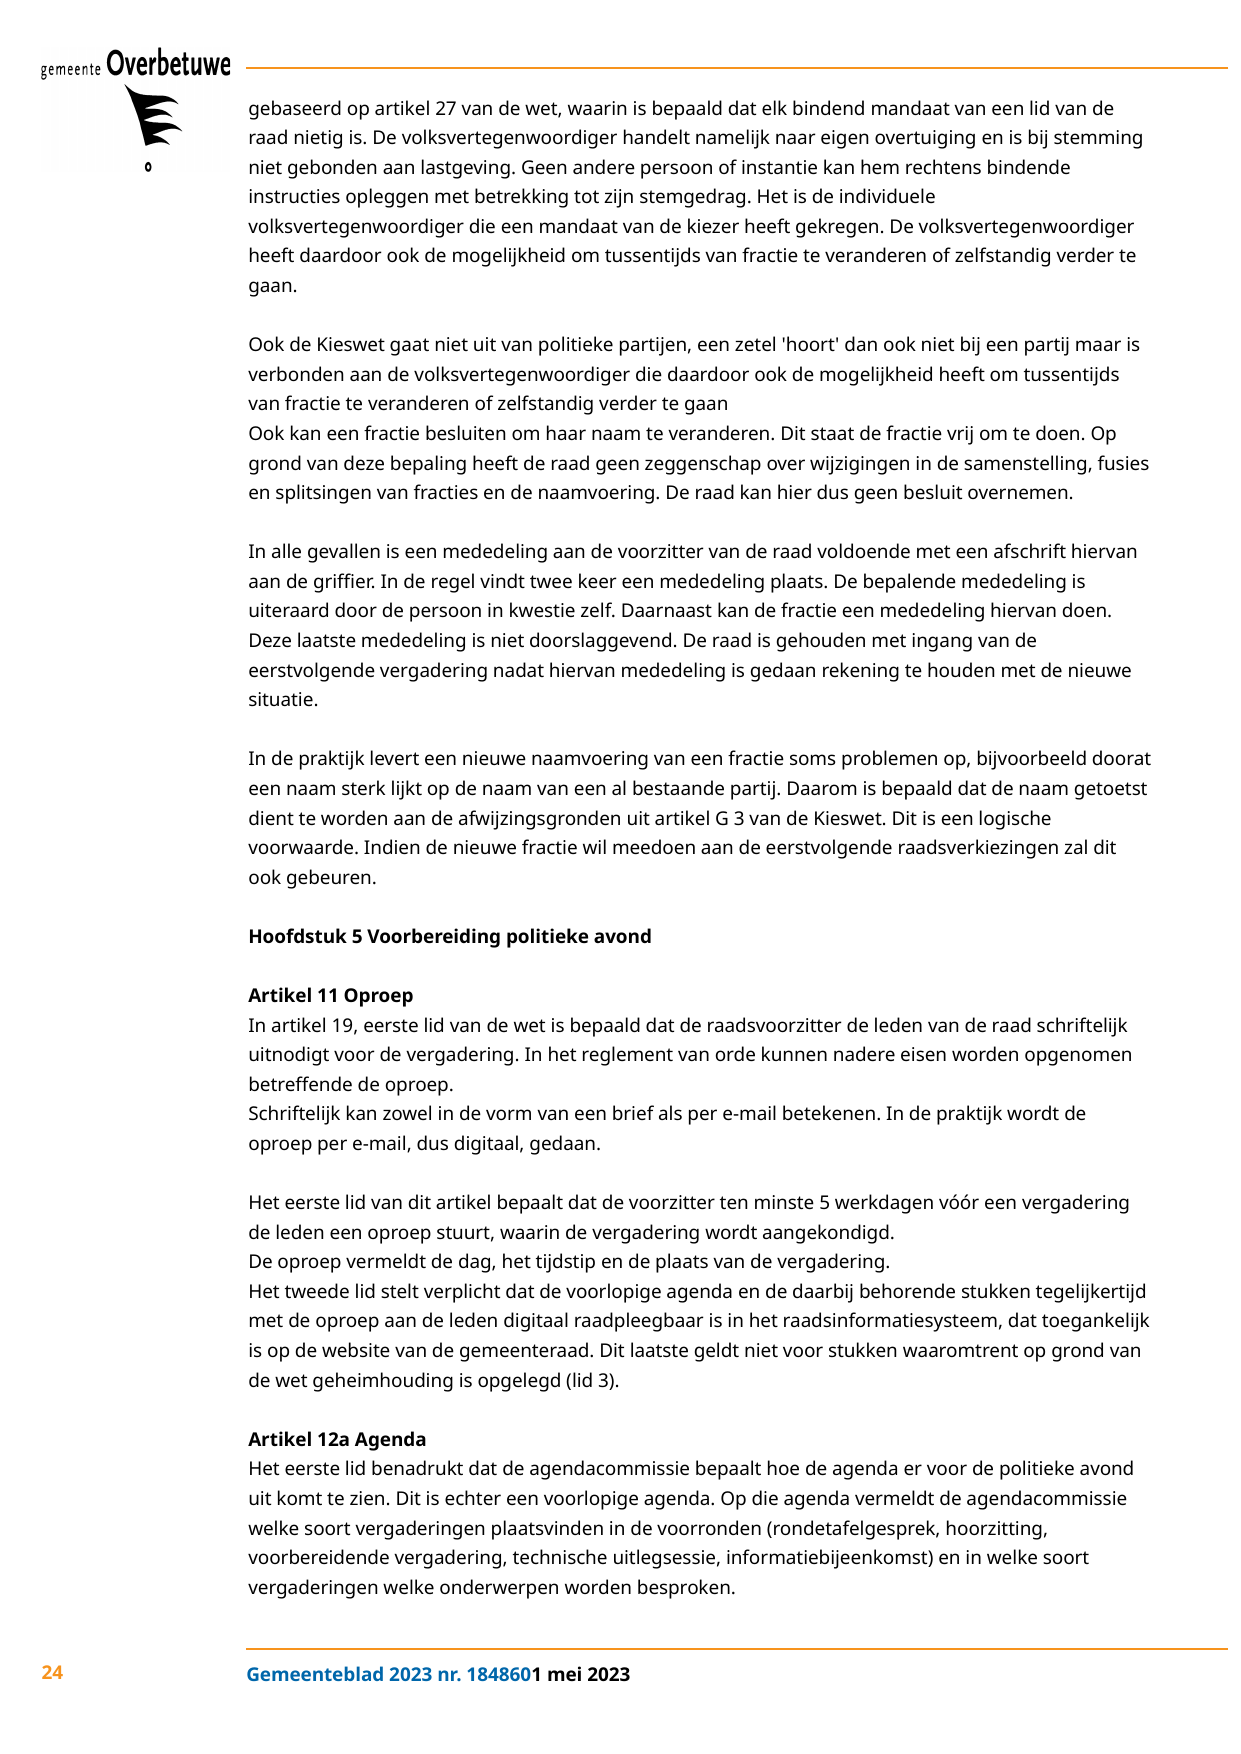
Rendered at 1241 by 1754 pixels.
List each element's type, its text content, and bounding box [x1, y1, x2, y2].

text De oproep vermeldt de dag, het tijdstip en de plaats van de vergadering. [248, 1248, 1152, 1274]
text In artikel 19, eerste lid van de wet is bepaald dat de raadsvoorzitter de leden van de raad schriftelijk uitnodigt voor de vergadering. In het reglement van orde kunnen nadere eisen worden opgenomen betreffende de oproep. [248, 1012, 1152, 1097]
text In alle gevallen is een mededeling aan de voorzitter van de raad voldoende met een afschrift hiervan aan de griffier. In de regel vindt twee keer een mededeling plaats. De bepalende mededeling is uiteraard door de persoon in kwestie zelf. Daarnaast kan de fractie een mededeling hiervan doen. Deze laatste mededeling is niet doorslaggevend. De raad is gehouden met ingang van de eerstvolgende vergadering nadat hiervan mededeling is gedaan rekening te houden met de nieuwe situatie. [248, 538, 1152, 712]
text In de praktijk levert een nieuwe naamvoering van een fractie soms problemen op, bijvoorbeeld doorat een naam sterk lijkt op de naam van een al bestaande partij. Daarom is bepaald dat de naam getoetst dient te worden aan de afwijzingsgronden uit artikel G 3 van de Kieswet. Dit is een logische voorwaarde. Indien de nieuwe fractie wil meedoen aan de eerstvolgende raadsverkiezingen zal dit ook gebeuren. [248, 746, 1152, 890]
text Het eerste lid van dit artikel bepaalt dat de voorzitter ten minste 5 werkdagen vóór een vergadering de leden een oproep stuurt, waarin de vergadering wordt aangekondigd. [248, 1189, 1152, 1245]
text Ook de Kieswet gaat niet uit van politieke partijen, een zetel 'hoort' dan ook niet bij een partij maar is verbonden aan de volksvertegenwoordiger die daardoor ook de mogelijkheid heeft om tussentijds van fractie te veranderen of zelfstandig verder te gaan [248, 331, 1152, 416]
text Artikel 12a Agenda [248, 1426, 1152, 1452]
picture [41, 47, 231, 172]
text Artikel 11 Oproep [248, 982, 1152, 1008]
text Ook kan een fractie besluiten om haar naam te veranderen. Dit staat de fractie vrij om te doen. Op grond van deze bepaling heeft de raad geen zeggenschap over wijzigingen in de samenstelling, fusies en splitsingen van fracties en de naamvoering. De raad kan hier dus geen besluit overnemen. [248, 420, 1152, 505]
text Het eerste lid benadrukt dat de agendacommissie bepaalt hoe de agenda er voor de politieke avond uit komt te zien. Dit is echter een voorlopige agenda. Op die agenda vermeldt de agendacommissie welke soort vergaderingen plaatsvinden in de voorronden (rondetafelgesprek, hoorzitting, voorbereidende vergadering, technische uitlegsessie, informatiebijeenkomst) en in welke soort vergaderingen welke onderwerpen worden besproken. [248, 1456, 1152, 1600]
text gebaseerd op artikel 27 van de wet, waarin is bepaald dat elk bindend mandaat van een lid van de raad nietig is. De volksvertegenwoordiger handelt namelijk naar eigen overtuiging en is bij stemming niet gebonden aan lastgeving. Geen andere persoon of instantie kan hem rechtens bindende instructies opleggen met betrekking tot zijn stemgedrag. Het is de individuele volksvertegenwoordiger die een mandaat van de kiezer heeft gekregen. De volksvertegenwoordiger heeft daardoor ook de mogelijkheid om tussentijds van fractie te veranderen of zelfstandig verder te gaan. [248, 95, 1152, 298]
text Hoofdstuk 5 Voorbereiding politieke avond [248, 923, 1152, 949]
text Het tweede lid stelt verplicht dat de voorlopige agenda en de daarbij behorende stukken tegelijkertijd met de oproep aan de leden digitaal raadpleegbaar is in het raadsinformatiesysteem, dat toegankelijk is op de website van de gemeenteraad. Dit laatste geldt niet voor stukken waaromtrent op grond van de wet geheimhouding is opgelegd (lid 3). [248, 1278, 1152, 1393]
text Schriftelijk kan zowel in de vorm van een brief als per e-mail betekenen. In de praktijk wordt de oproep per e-mail, dus digitaal, gedaan. [248, 1101, 1152, 1156]
